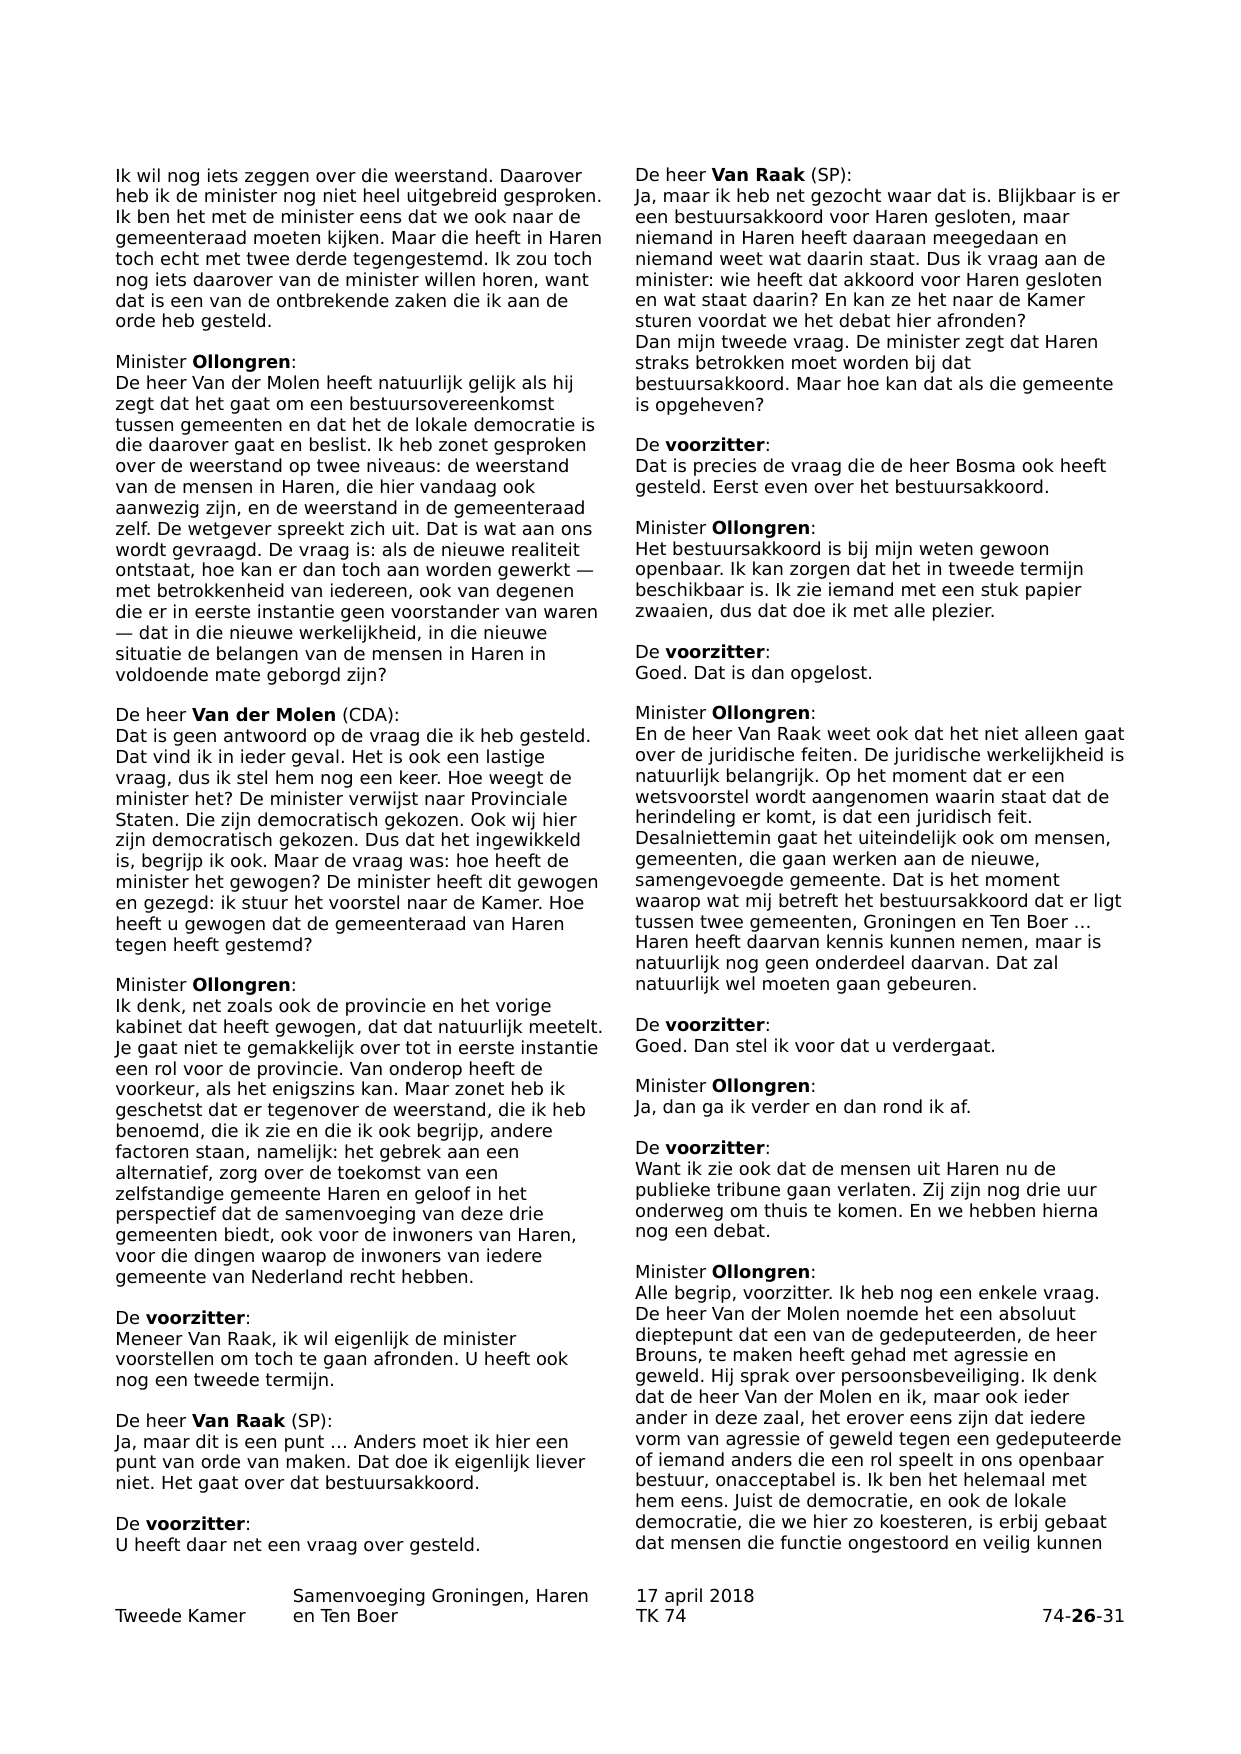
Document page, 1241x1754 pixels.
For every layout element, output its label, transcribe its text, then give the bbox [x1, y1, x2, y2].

text De voorzitter: [635, 1015, 1125, 1036]
text De voorzitter: [635, 642, 1125, 662]
text De voorzitter: [115, 1307, 605, 1328]
text En de heer Van Raak weet ook dat het niet alleen gaat over de juridische feiten. De juridische werkelijkheid is natuurlijk belangrijk. Op het moment dat er een wetsvoorstel wordt aangenomen waarin staat dat de herindeling er komt, is dat een juridisch feit. Desalniettemin gaat het uiteindelijk ook om mensen, gemeenten, die gaan werken aan de nieuwe, samengevoegde gemeente. Dat is het moment waarop wat mij betreft het bestuursakkoord dat er ligt tussen twee gemeenten, Groningen en Ten Boer … Haren heeft daarvan kennis kunnen nemen, maar is natuurlijk nog geen onderdeel daarvan. Dat zal natuurlijk wel moeten gaan gebeuren. [635, 724, 1125, 995]
text Ik wil nog iets zeggen over die weerstand. Daarover heb ik de minister nog niet heel uitgebreid gesproken. Ik ben het met de minister eens dat we ook naar de gemeenteraad moeten kijken. Maar die heeft in Haren toch echt met twee derde tegengestemd. Ik zou toch nog iets daarover van de minister willen horen, want dat is een van de ontbrekende zaken die ik aan de orde heb gesteld. [115, 165, 605, 332]
text Minister Ollongren: [115, 975, 605, 996]
text Ja, maar ik heb net gezocht waar dat is. Blijkbaar is er een bestuursakkoord voor Haren gesloten, maar niemand in Haren heeft daaraan meegedaan en niemand weet wat daarin staat. Dus ik vraag aan de minister: wie heeft dat akkoord voor Haren gesloten en wat staat daarin? En kan ze het naar de Kamer sturen voordat we het debat hier afronden? [635, 186, 1125, 332]
text Ja, maar dit is een punt … Anders moet ik hier een punt van orde van maken. Dat doe ik eigenlijk liever niet. Het gaat over dat bestuursakkoord. [115, 1431, 605, 1494]
text U heeft daar net een vraag over gesteld. [115, 1535, 605, 1556]
text Minister Ollongren: [635, 518, 1125, 538]
text Minister Ollongren: [635, 1262, 1125, 1283]
text Minister Ollongren: [635, 1076, 1125, 1097]
text Minister Ollongren: [635, 703, 1125, 724]
text Goed. Dat is dan opgelost. [635, 662, 1125, 683]
text Ja, dan ga ik verder en dan rond ik af. [635, 1097, 1125, 1118]
text De voorzitter: [635, 1138, 1125, 1159]
text Ik denk, net zoals ook de provincie en het vorige kabinet dat heeft gewogen, dat dat natuurlijk meetelt. Je gaat niet te gemakkelijk over tot in eerste instantie een rol voor de provincie. Van onderop heeft de voorkeur, als het enigszins kan. Maar zonet heb ik geschetst dat er tegenover de weerstand, die ik heb benoemd, die ik zie en die ik ook begrijp, andere factoren staan, namelijk: het gebrek aan een alternatief, zorg over de toekomst van een zelfstandige gemeente Haren en geloof in het perspectief dat de samenvoeging van deze drie gemeenten biedt, ook voor de inwoners van Haren, voor die dingen waarop de inwoners van iedere gemeente van Nederland recht hebben. [115, 996, 605, 1287]
text Dat is precies de vraag die de heer Bosma ook heeft gesteld. Eerst even over het bestuursakkoord. [635, 456, 1125, 498]
text De voorzitter: [115, 1514, 605, 1535]
text Dat is geen antwoord op de vraag die ik heb gesteld. Dat vind ik in ieder geval. Het is ook een lastige vraag, dus ik stel hem nog een keer. Hoe weegt de minister het? De minister verwijst naar Provinciale Staten. Die zijn democratisch gekozen. Ook wij hier zijn democratisch gekozen. Dus dat het ingewikkeld is, begrijp ik ook. Maar de vraag was: hoe heeft de minister het gewogen? De minister heeft dit gewogen en gezegd: ik stuur het voorstel naar de Kamer. Hoe heeft u gewogen dat de gemeenteraad van Haren tegen heeft gestemd? [115, 726, 605, 955]
text De voorzitter: [635, 435, 1125, 456]
text De heer Van Raak (SP): [115, 1411, 605, 1431]
text De heer Van der Molen (CDA): [115, 705, 605, 726]
text Goed. Dan stel ik voor dat u verdergaat. [635, 1036, 1125, 1056]
text Alle begrip, voorzitter. Ik heb nog een enkele vraag. De heer Van der Molen noemde het een absoluut dieptepunt dat een van de gedeputeerden, de heer Brouns, te maken heeft gehad met agressie en geweld. Hij sprak over persoonsbeveiliging. Ik denk dat de heer Van der Molen en ik, maar ook ieder ander in deze zaal, het erover eens zijn dat iedere vorm van agressie of geweld tegen een gedeputeerde of iemand anders die een rol speelt in ons openbaar bestuur, onacceptabel is. Ik ben het helemaal met hem eens. Juist de democratie, en ook de lokale democratie, die we hier zo koesteren, is erbij gebaat dat mensen die functie ongestoord en veilig kunnen [635, 1283, 1125, 1553]
text Dan mijn tweede vraag. De minister zegt dat Haren straks betrokken moet worden bij dat bestuursakkoord. Maar hoe kan dat als die gemeente is opgeheven? [635, 332, 1125, 415]
text De heer Van Raak (SP): [635, 165, 1125, 186]
text De heer Van der Molen heeft natuurlijk gelijk als hij zegt dat het gaat om een bestuursovereenkomst tussen gemeenten en dat het de lokale democratie is die daarover gaat en beslist. Ik heb zonet gesproken over de weerstand op twee niveaus: de weerstand van de mensen in Haren, die hier vandaag ook aanwezig zijn, en de weerstand in de gemeenteraad zelf. De wetgever spreekt zich uit. Dat is wat aan ons wordt gevraagd. De vraag is: als de nieuwe realiteit ontstaat, hoe kan er dan toch aan worden gewerkt — met betrokkenheid van iedereen, ook van degenen die er in eerste instantie geen voorstander van waren — dat in die nieuwe werkelijkheid, in die nieuwe situatie de belangen van de mensen in Haren in voldoende mate geborgd zijn? [115, 373, 605, 685]
text Meneer Van Raak, ik wil eigenlijk de minister voorstellen om toch te gaan afronden. U heeft ook nog een tweede termijn. [115, 1328, 605, 1391]
text Want ik zie ook dat de mensen uit Haren nu de publieke tribune gaan verlaten. Zij zijn nog drie uur onderweg om thuis te komen. En we hebben hierna nog een debat. [635, 1159, 1125, 1242]
text Het bestuursakkoord is bij mijn weten gewoon openbaar. Ik kan zorgen dat het in tweede termijn beschikbaar is. Ik zie iemand met een stuk papier zwaaien, dus dat doe ik met alle plezier. [635, 538, 1125, 622]
text Minister Ollongren: [115, 352, 605, 373]
